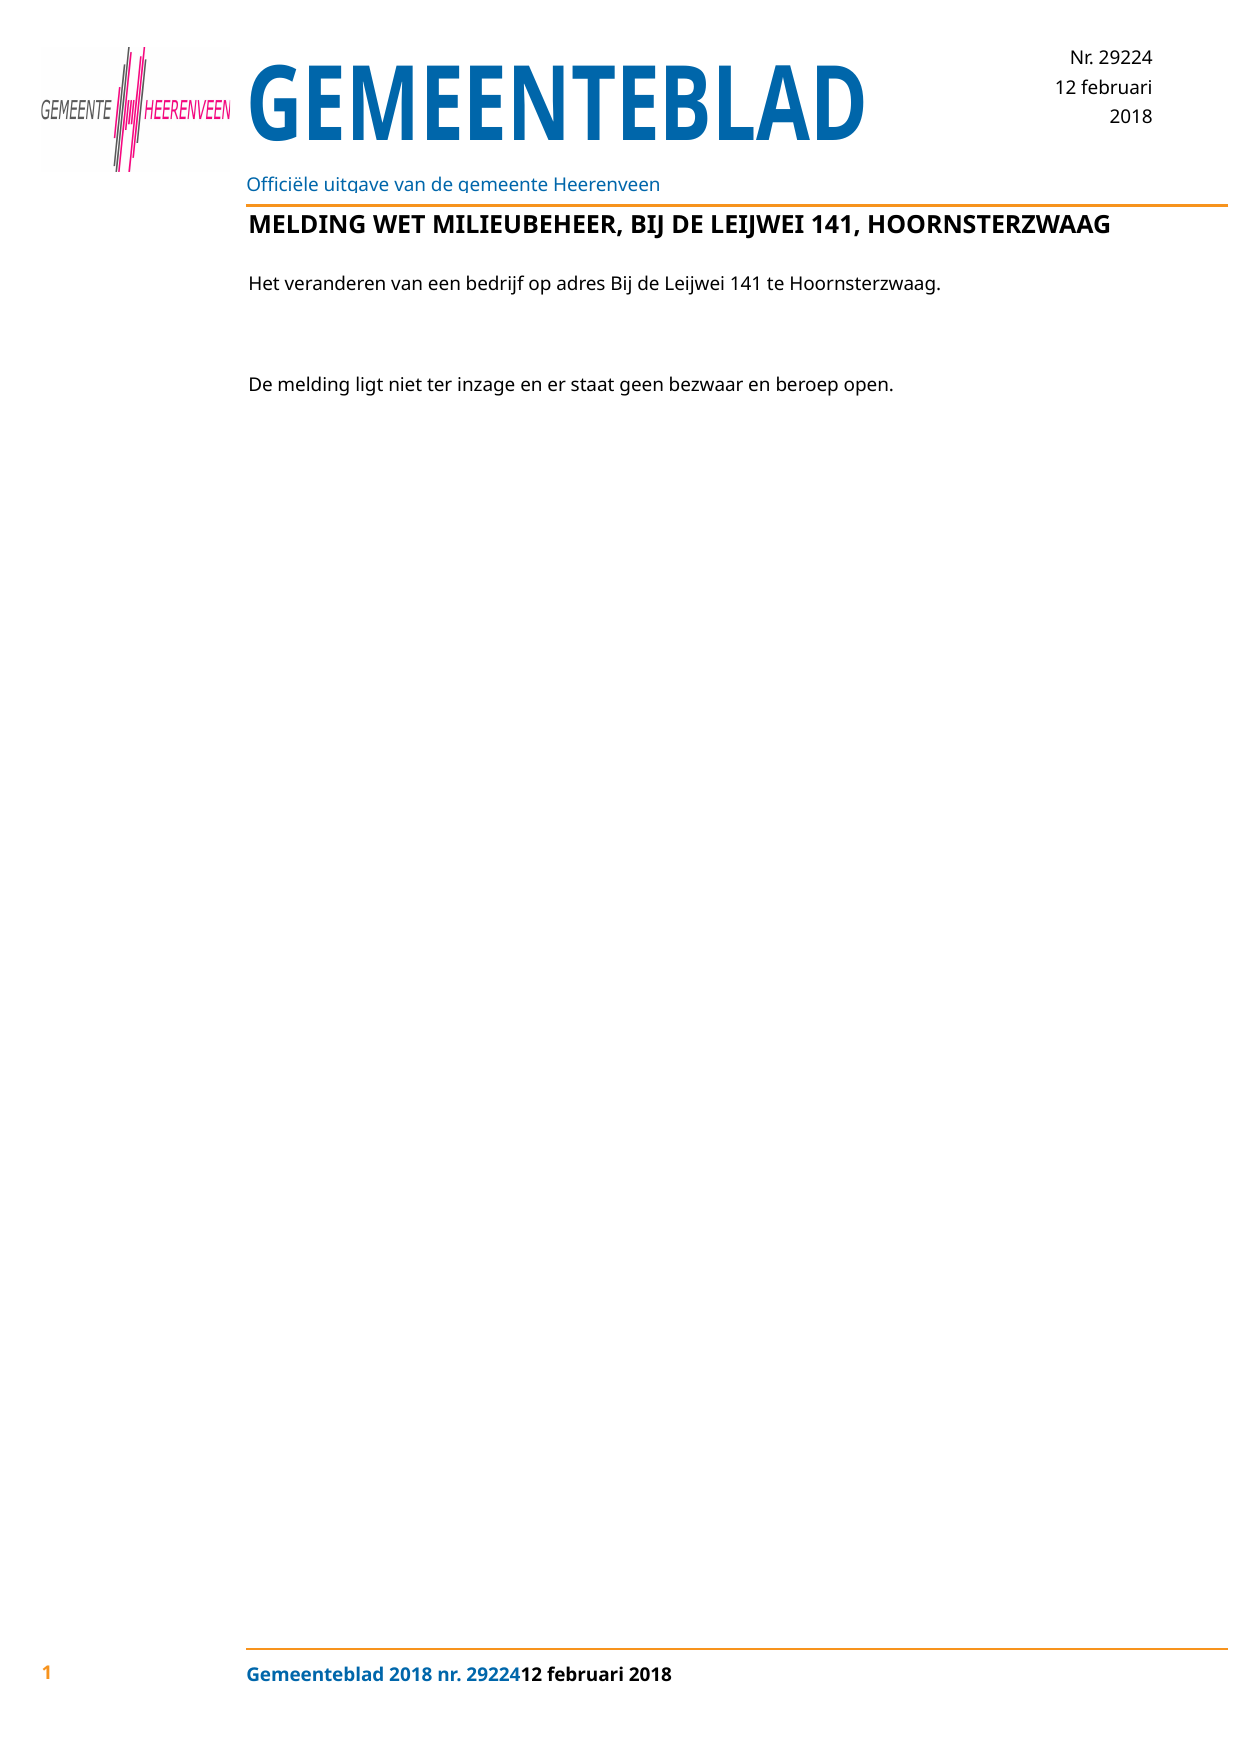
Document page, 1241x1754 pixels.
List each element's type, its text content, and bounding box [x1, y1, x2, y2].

text De melding ligt niet ter inzage en er staat geen bezwaar en beroep open. [248, 371, 1152, 397]
text Het veranderen van een bedrijf op adres Bij de Leijwei 141 te Hoornsterzwaag. [248, 270, 1152, 296]
picture [41, 47, 231, 172]
text MELDING WET MILIEUBEHEER, BIJ DE LEIJWEI 141, HOORNSTERZWAAG [248, 207, 1152, 241]
